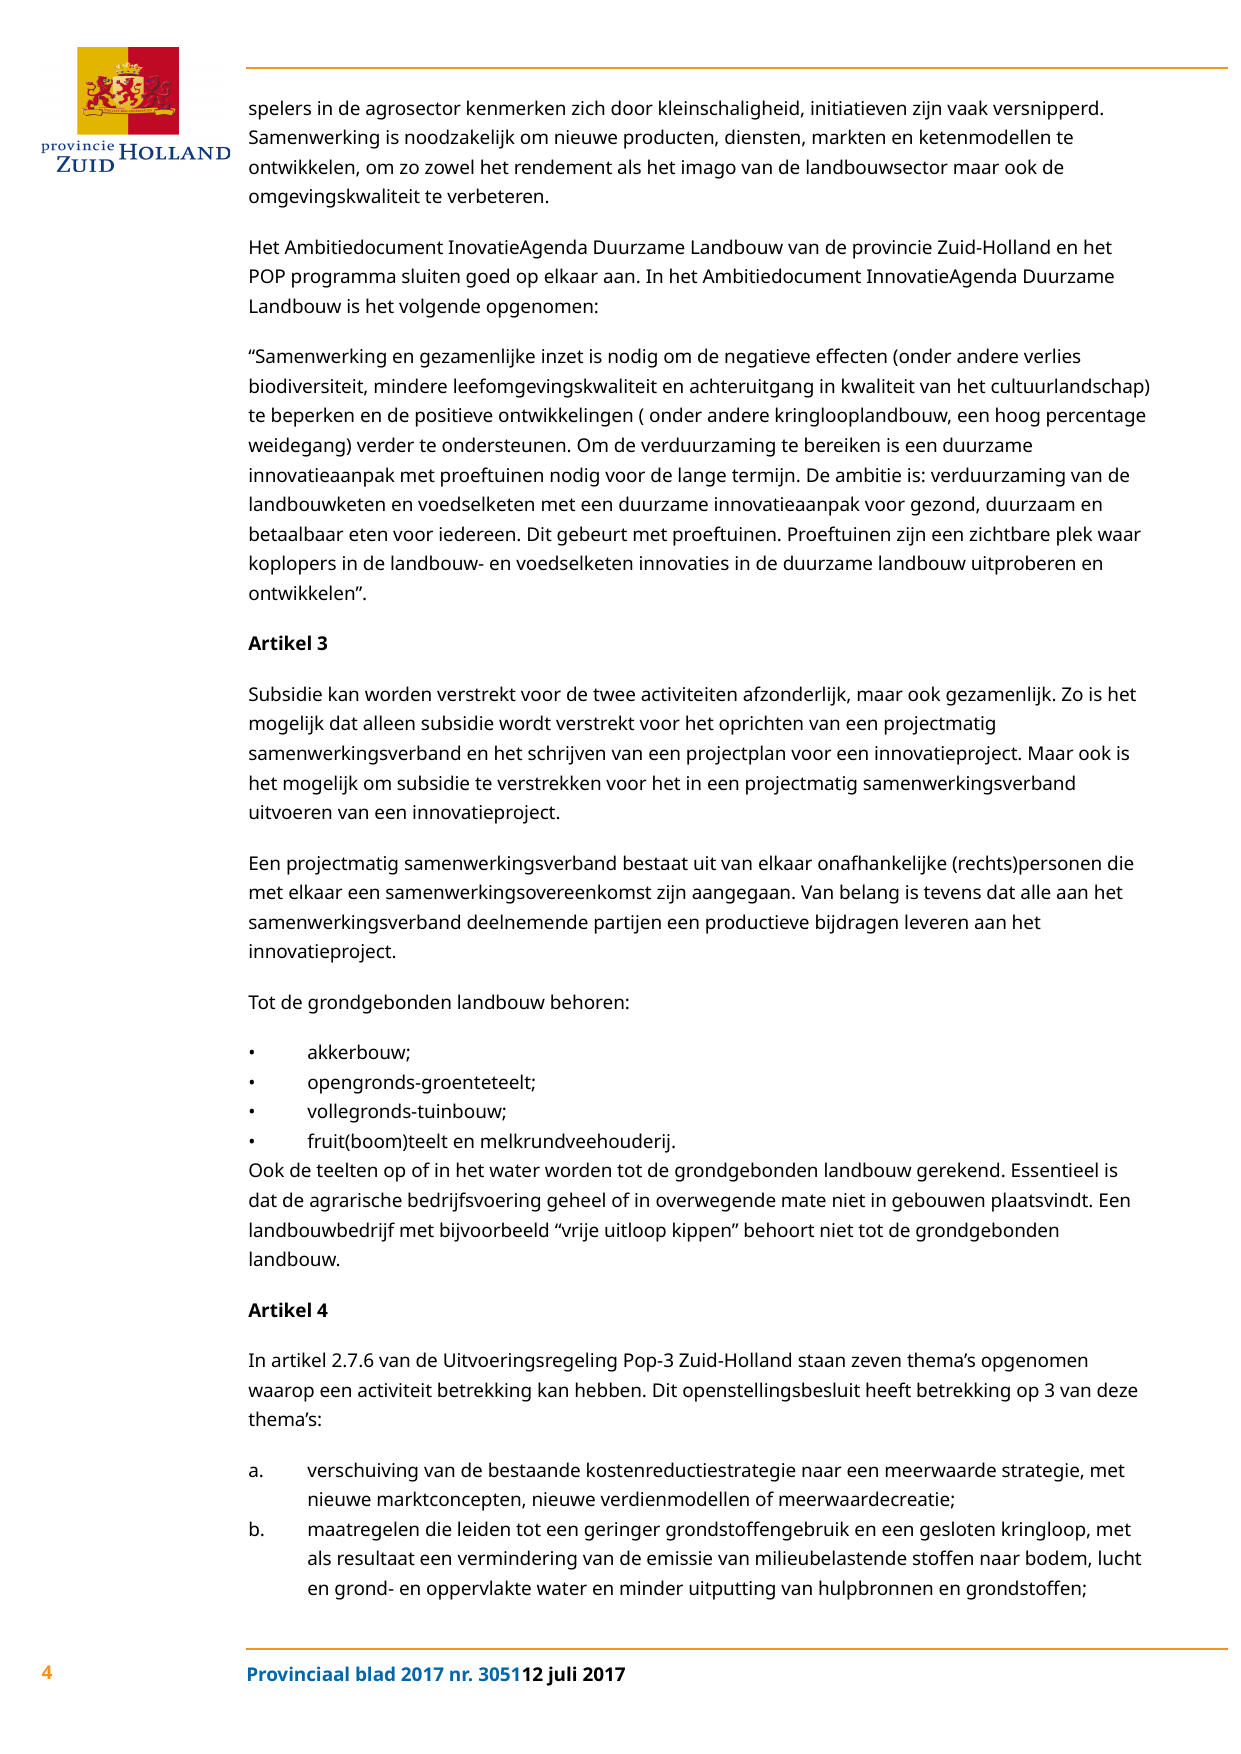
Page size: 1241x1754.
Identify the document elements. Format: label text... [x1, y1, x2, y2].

list vollegronds-tuinbouw; [248, 1098, 1152, 1124]
text Artikel 3 [248, 631, 1152, 656]
list opengronds-groenteteelt; [248, 1069, 1152, 1095]
text spelers in de agrosector kenmerken zich door kleinschaligheid, initiatieven zijn vaak versnipperd. Samenwerking is noodzakelijk om nieuwe producten, diensten, markten en ketenmodellen te ontwikkelen, om zo zowel het rendement als het imago van de landbouwsector maar ook de omgevingskwaliteit te verbeteren. [248, 95, 1152, 209]
text Artikel 4 [248, 1297, 1152, 1323]
list verschuiving van de bestaande kostenreductiestrategie naar een meerwaarde strategie, met nieuwe marktconcepten, nieuwe verdienmodellen of meerwaardecreatie; [248, 1457, 1152, 1512]
text In artikel 2.7.6 van de Uitvoeringsregeling Pop-3 Zuid-Holland staan zeven thema’s opgenomen waarop een activiteit betrekking kan hebben. Dit openstellingsbesluit heeft betrekking op 3 van deze thema’s: [248, 1347, 1152, 1432]
list maatregelen die leiden tot een geringer grondstoffengebruik en een gesloten kringloop, met als resultaat een vermindering van de emissie van milieubelastende stoffen naar bodem, lucht en grond- en oppervlakte water en minder uitputting van hulpbronnen en grondstoffen; [248, 1516, 1152, 1601]
text “Samenwerking en gezamenlijke inzet is nodig om de negatieve effecten (onder andere verlies biodiversiteit, mindere leefomgevingskwaliteit en achteruitgang in kwaliteit van het cultuurlandschap) te beperken en de positieve ontwikkelingen ( onder andere kringlooplandbouw, een hoog percentage weidegang) verder te ondersteunen. Om de verduurzaming te bereiken is een duurzame innovatieaanpak met proeftuinen nodig voor de lange termijn. De ambitie is: verduurzaming van de landbouwketen en voedselketen met een duurzame innovatieaanpak voor gezond, duurzaam en betaalbaar eten voor iedereen. Dit gebeurt met proeftuinen. Proeftuinen zijn een zichtbare plek waar koplopers in de landbouw- en voedselketen innovaties in de duurzame landbouw uitproberen en ontwikkelen”. [248, 343, 1152, 606]
text Het Ambitiedocument InovatieAgenda Duurzame Landbouw van de provincie Zuid-Holland en het POP programma sluiten goed op elkaar aan. In het Ambitiedocument InnovatieAgenda Duurzame Landbouw is het volgende opgenomen: [248, 234, 1152, 319]
text Subsidie kan worden verstrekt voor de twee activiteiten afzonderlijk, maar ook gezamenlijk. Zo is het mogelijk dat alleen subsidie wordt verstrekt voor het oprichten van een projectmatig samenwerkingsverband en het schrijven van een projectplan voor een innovatieproject. Maar ook is het mogelijk om subsidie te verstrekken voor het in een projectmatig samenwerkingsverband uitvoeren van een innovatieproject. [248, 681, 1152, 825]
text Ook de teelten op of in het water worden tot de grondgebonden landbouw gerekend. Essentieel is dat de agrarische bedrijfsvoering geheel of in overwegende mate niet in gebouwen plaatsvindt. Een landbouwbedrijf met bijvoorbeeld “vrije uitloop kippen” behoort niet tot de grondgebonden landbouw. [248, 1158, 1152, 1272]
picture [41, 47, 231, 172]
list fruit(boom)teelt en melkrundveehouderij. [248, 1128, 1152, 1154]
text Tot de grondgebonden landbouw behoren: [248, 989, 1152, 1015]
text Een projectmatig samenwerkingsverband bestaat uit van elkaar onafhankelijke (rechts)personen die met elkaar een samenwerkingsovereenkomst zijn aangegaan. Van belang is tevens dat alle aan het samenwerkingsverband deelnemende partijen een productieve bijdragen leveren aan het innovatieproject. [248, 850, 1152, 964]
list akkerbouw; [248, 1039, 1152, 1065]
